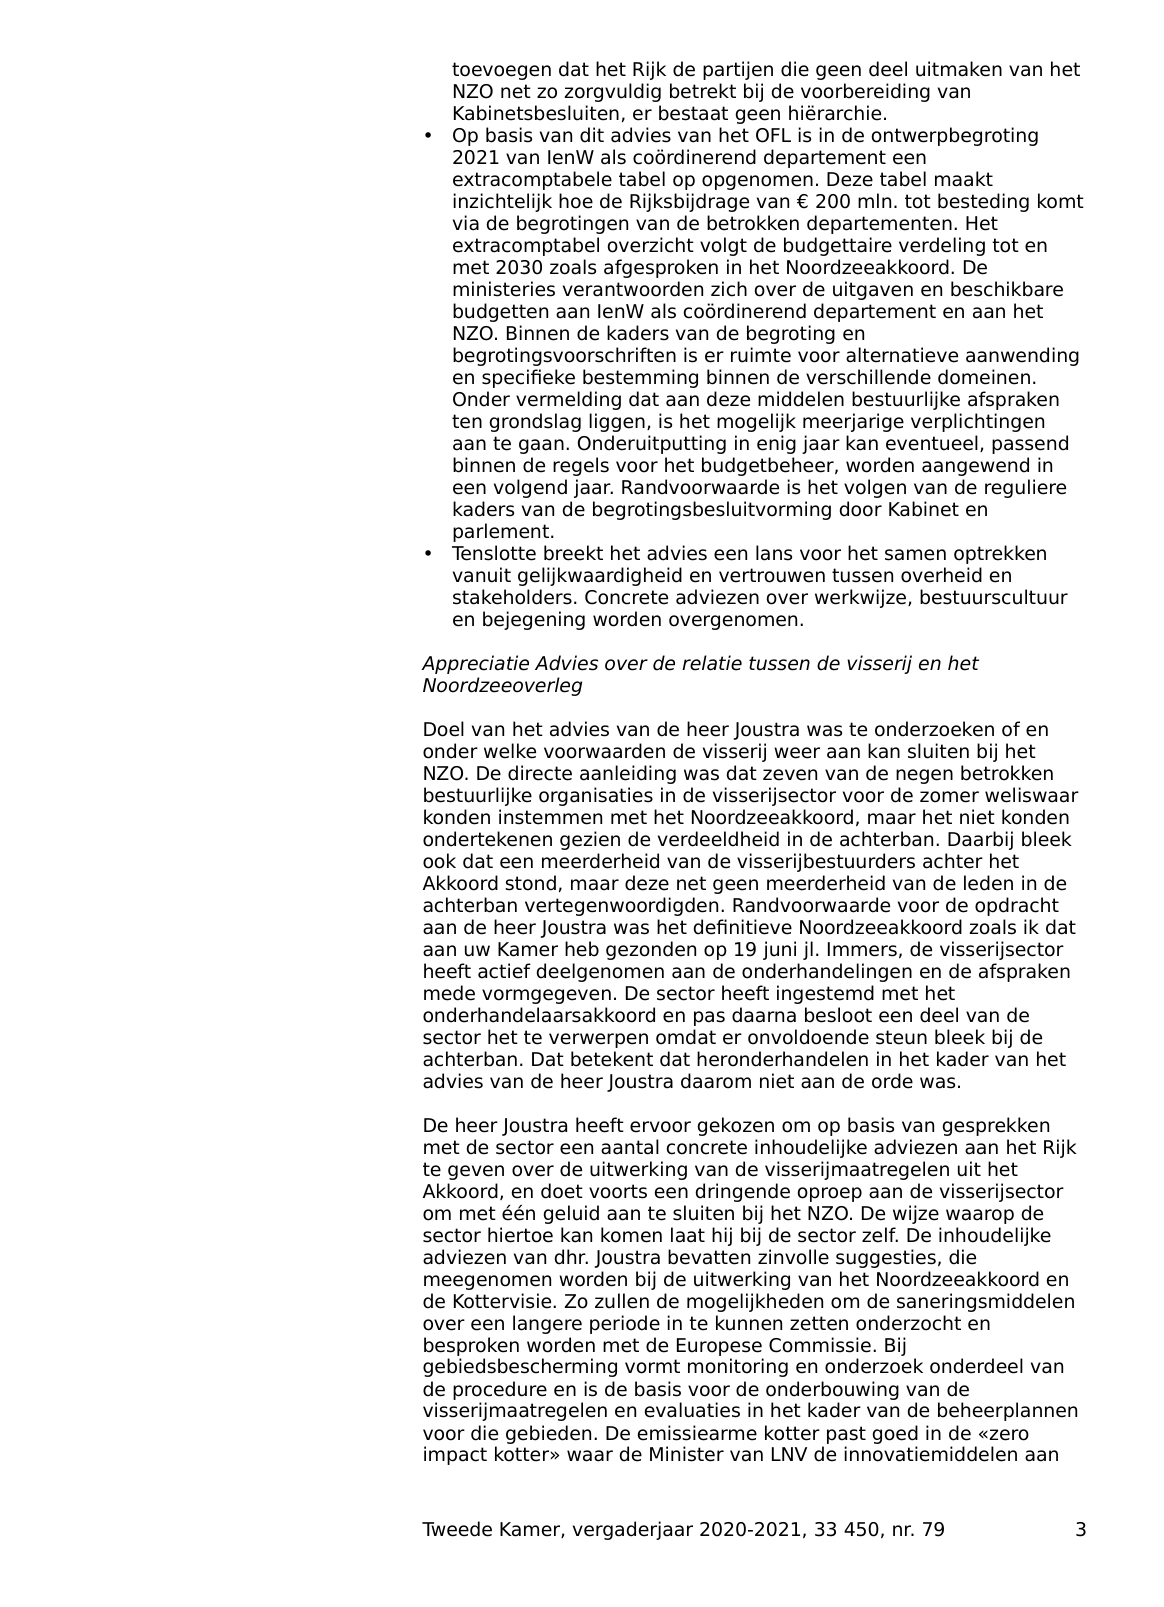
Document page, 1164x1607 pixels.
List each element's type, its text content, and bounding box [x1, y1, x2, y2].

text • Tenslotte breekt het advies een lans voor het samen optrekken vanuit gelijkwaardigheid en vertrouwen tussen overheid en stakeholders. Concrete adviezen over werkwijze, bestuurscultuur en bejegening worden overgenomen. [422, 543, 1087, 631]
text De heer Joustra heeft ervoor gekozen om op basis van gesprekken met de sector een aantal concrete inhoudelijke adviezen aan het Rijk te geven over de uitwerking van de visserijmaatregelen uit het Akkoord, en doet voorts een dringende oproep aan de visserijsector om met één geluid aan te sluiten bij het NZO. De wijze waarop de sector hiertoe kan komen laat hij bij de sector zelf. De inhoudelijke adviezen van dhr. Joustra bevatten zinvolle suggesties, die meegenomen worden bij de uitwerking van het Noordzeeakkoord en de Kottervisie. Zo zullen de mogelijkheden om de saneringsmiddelen over een langere periode in te kunnen zetten onderzocht en besproken worden met de Europese Commissie. Bij gebiedsbescherming vormt monitoring en onderzoek onderdeel van de procedure en is de basis voor de onderbouwing van de visserijmaatregelen en evaluaties in het kader van de beheerplannen voor die gebieden. De emissiearme kotter past goed in de «zero impact kotter» waar de Minister van LNV de innovatiemiddelen aan [422, 1115, 1087, 1466]
text toevoegen dat het Rijk de partijen die geen deel uitmaken van het NZO net zo zorgvuldig betrekt bij de voorbereiding van Kabinetsbesluiten, er bestaat geen hiërarchie. [422, 59, 1087, 125]
text Doel van het advies van de heer Joustra was te onderzoeken of en onder welke voorwaarden de visserij weer aan kan sluiten bij het NZO. De directe aanleiding was dat zeven van de negen betrokken bestuurlijke organisaties in de visserijsector voor de zomer weliswaar konden instemmen met het Noordzeeakkoord, maar het niet konden ondertekenen gezien de verdeeldheid in de achterban. Daarbij bleek ook dat een meerderheid van de visserijbestuurders achter het Akkoord stond, maar deze net geen meerderheid van de leden in de achterban vertegenwoordigden. Randvoorwaarde voor de opdracht aan de heer Joustra was het definitieve Noordzeeakkoord zoals ik dat aan uw Kamer heb gezonden op 19 juni jl. Immers, de visserijsector heeft actief deelgenomen aan de onderhandelingen en de afspraken mede vormgegeven. De sector heeft ingestemd met het onderhandelaarsakkoord en pas daarna besloot een deel van de sector het te verwerpen omdat er onvoldoende steun bleek bij de achterban. Dat betekent dat heronderhandelen in het kader van het advies van de heer Joustra daarom niet aan de orde was. [422, 719, 1087, 1092]
subtitle Appreciatie Advies over de relatie tussen de visserij en het Noordzeeoverleg [422, 653, 1087, 697]
text • Op basis van dit advies van het OFL is in de ontwerpbegroting 2021 van IenW als coördinerend departement een extracomptabele tabel op opgenomen. Deze tabel maakt inzichtelijk hoe de Rijksbijdrage van € 200 mln. tot besteding komt via de begrotingen van de betrokken departementen. Het extracomptabel overzicht volgt de budgettaire verdeling tot en met 2030 zoals afgesproken in het Noordzeeakkoord. De ministeries verantwoorden zich over de uitgaven en beschikbare budgetten aan IenW als coördinerend departement en aan het NZO. Binnen de kaders van de begroting en begrotingsvoorschriften is er ruimte voor alternatieve aanwending en specifieke bestemming binnen de verschillende domeinen. Onder vermelding dat aan deze middelen bestuurlijke afspraken ten grondslag liggen, is het mogelijk meerjarige verplichtingen aan te gaan. Onderuitputting in enig jaar kan eventueel, passend binnen de regels voor het budgetbeheer, worden aangewend in een volgend jaar. Randvoorwaarde is het volgen van de reguliere kaders van de begrotingsbesluitvorming door Kabinet en parlement. [422, 125, 1087, 543]
